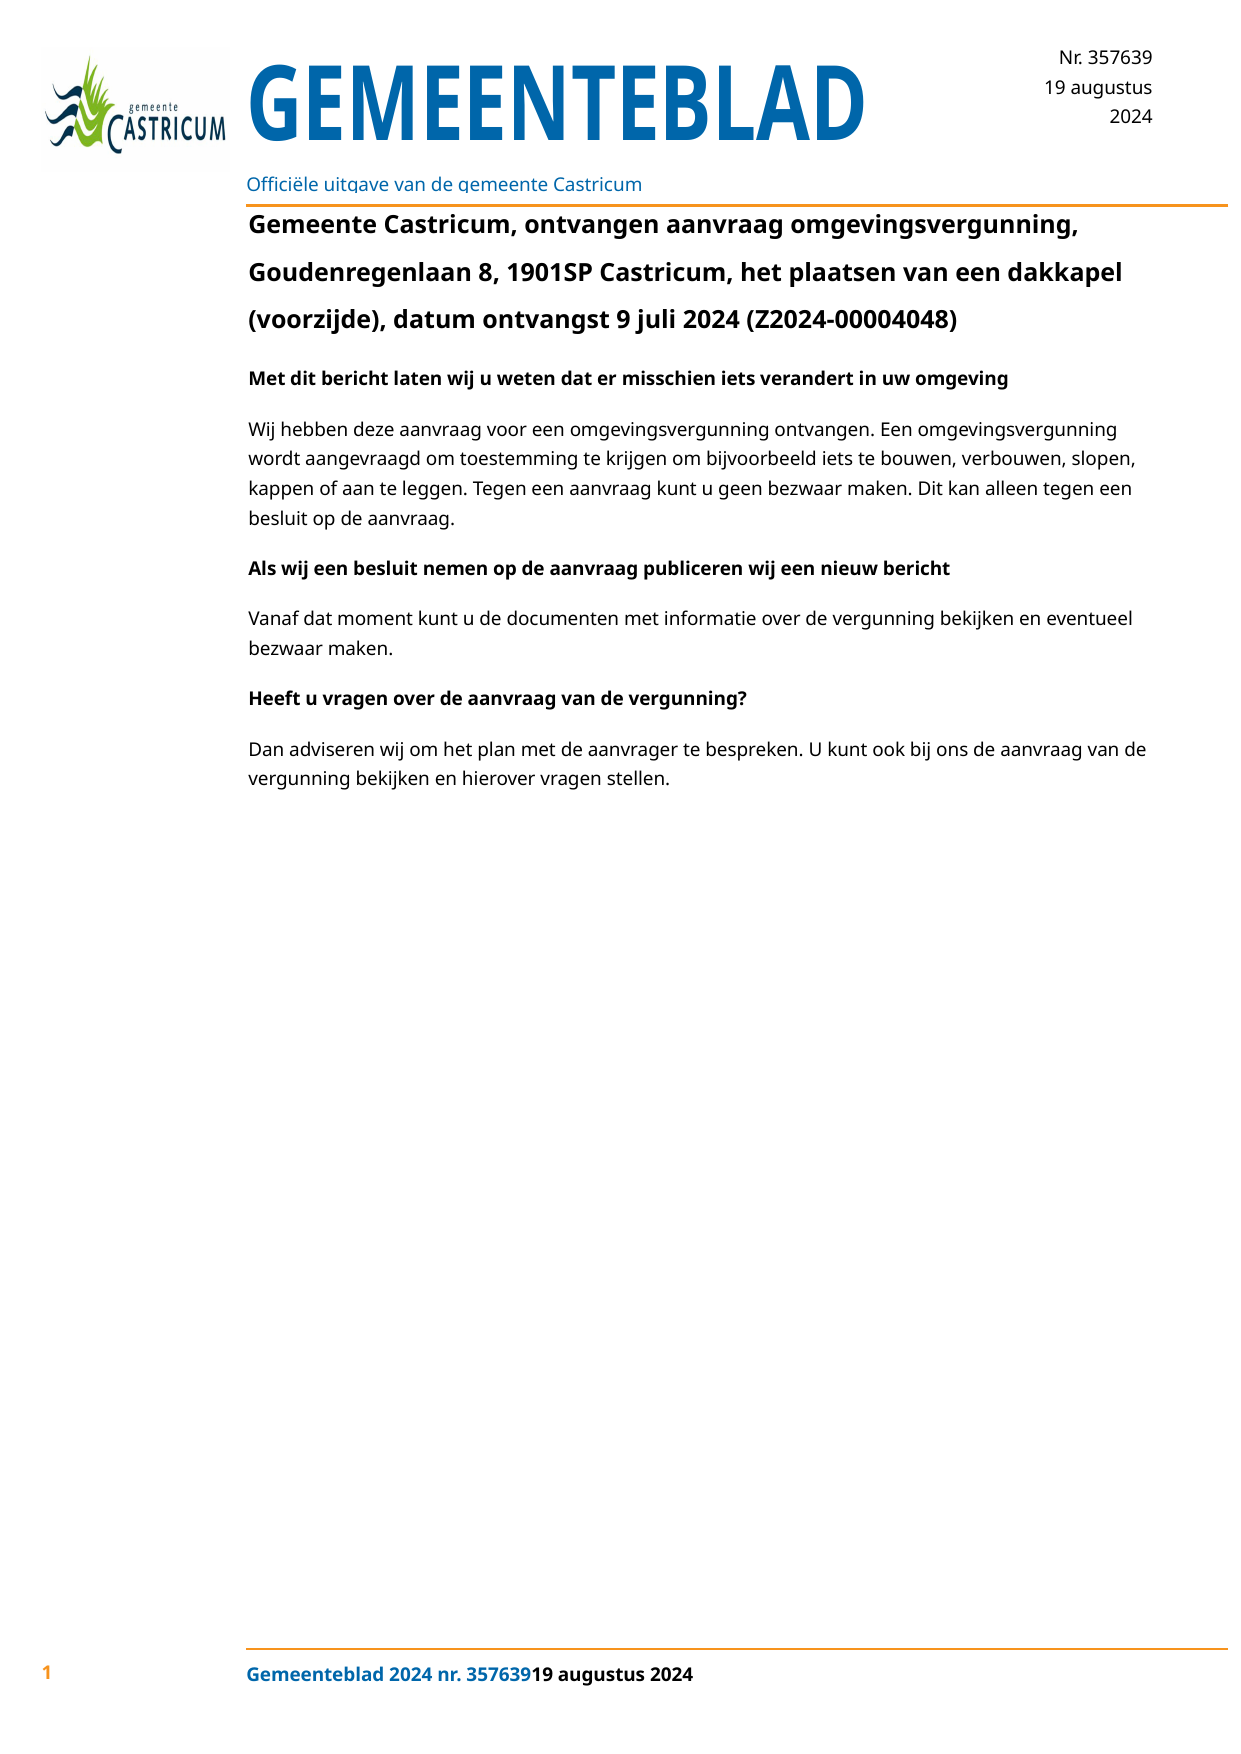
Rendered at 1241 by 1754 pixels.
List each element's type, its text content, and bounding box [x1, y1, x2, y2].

text Wij hebben deze aanvraag voor een omgevingsvergunning ontvangen. Een omgevingsvergunning wordt aangevraagd om toestemming te krijgen om bijvoorbeeld iets te bouwen, verbouwen, slopen, kappen of aan te leggen. Tegen een aanvraag kunt u geen bezwaar maken. Dit kan alleen tegen een besluit op de aanvraag. [248, 416, 1152, 530]
picture [41, 47, 231, 172]
text Heeft u vragen over de aanvraag van de vergunning? [248, 686, 1152, 711]
text Gemeente Castricum, ontvangen aanvraag omgevingsvergunning, Goudenregenlaan 8, 1901SP Castricum, het plaatsen van een dakkapel (voorzijde), datum ontvangst 9 juli 2024 (Z2024-00004048) [248, 207, 1152, 336]
text Met dit bericht laten wij u weten dat er misschien iets verandert in uw omgeving [248, 366, 1152, 391]
text Dan adviseren wij om het plan met de aanvrager te bespreken. U kunt ook bij ons de aanvraag van de vergunning bekijken en hierover vragen stellen. [248, 736, 1152, 791]
text Als wij een besluit nemen op de aanvraag publiceren wij een nieuw bericht [248, 555, 1152, 581]
text Vanaf dat moment kunt u de documenten met informatie over de vergunning bekijken en eventueel bezwaar maken. [248, 606, 1152, 661]
